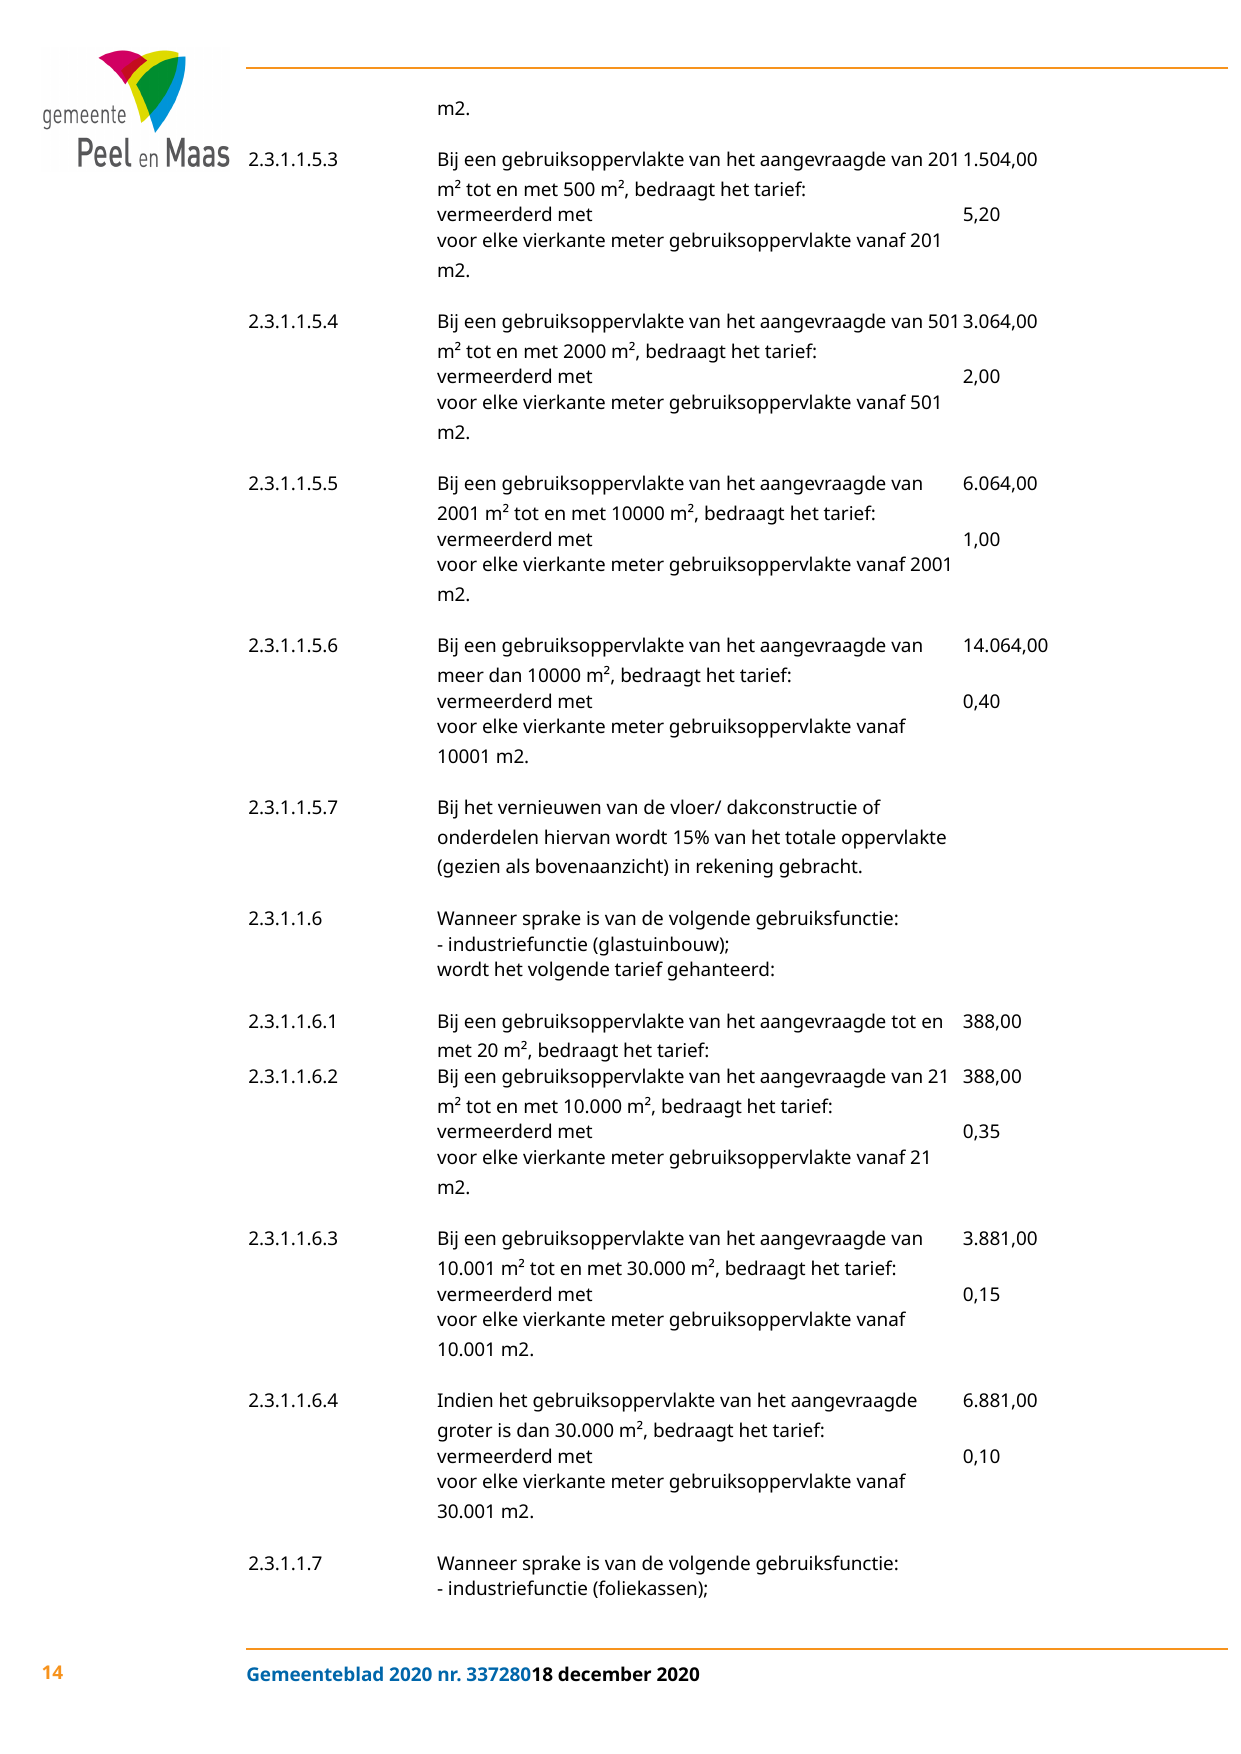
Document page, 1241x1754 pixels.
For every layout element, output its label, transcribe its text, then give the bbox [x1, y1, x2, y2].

table_cell - industriefunctie (glastuinbouw); [437, 931, 963, 957]
table_cell [437, 880, 963, 905]
table_cell [437, 1200, 963, 1226]
table_cell [248, 227, 437, 283]
table_cell [437, 1524, 963, 1550]
table_cell Bij een gebruiksoppervlakte van het aangevraagde van 201 m² tot en met 500 m², bedraagt het tarief: [437, 146, 963, 202]
table_cell 2.3.1.1.7 [248, 1550, 437, 1575]
table_cell vermeerderd met [437, 202, 963, 227]
table_cell [963, 445, 1152, 470]
table_cell 6.064,00 [963, 470, 1152, 526]
table_cell Bij een gebruiksoppervlakte van het aangevraagde van meer dan 10000 m², bedraagt het tarief: [437, 633, 963, 688]
table_cell [437, 283, 963, 308]
table_cell Bij het vernieuwen van de vloer/ dakconstructie of onderdelen hiervan wordt 15% van het totale oppervlakte (gezien als bovenaanzicht) in rekening gebracht. [437, 795, 963, 879]
table_cell 1,00 [963, 526, 1152, 551]
table_cell [963, 714, 1152, 769]
table_cell 388,00 [963, 1064, 1152, 1119]
table_cell 1.504,00 [963, 146, 1152, 202]
table_cell 2.3.1.1.5.7 [248, 795, 437, 879]
table_cell voor elke vierkante meter gebruiksoppervlakte vanaf 21 m2. [437, 1145, 963, 1200]
table_cell 3.881,00 [963, 1226, 1152, 1281]
table_cell [248, 1119, 437, 1144]
table_cell [963, 1145, 1152, 1200]
table_cell [248, 880, 437, 905]
table_cell 2.3.1.1.6.4 [248, 1388, 437, 1443]
table_cell [248, 1200, 437, 1226]
table_cell [248, 526, 437, 551]
table_cell [248, 931, 437, 957]
table_cell wordt het volgende tarief gehanteerd: [437, 957, 963, 982]
table_cell [963, 389, 1152, 445]
table_cell [248, 1524, 437, 1550]
table_cell [437, 607, 963, 632]
table_cell [248, 983, 437, 1008]
table_cell [963, 1524, 1152, 1550]
table_cell Indien het gebruiksoppervlakte van het aangevraagde groter is dan 30.000 m², bedraagt het tarief: [437, 1388, 963, 1443]
table_cell [248, 1145, 437, 1200]
table_cell 2,00 [963, 364, 1152, 389]
table_cell vermeerderd met [437, 688, 963, 713]
table_cell m2. [437, 95, 963, 121]
table_cell [248, 364, 437, 389]
table_cell Bij een gebruiksoppervlakte van het aangevraagde van 2001 m² tot en met 10000 m², bedraagt het tarief: [437, 470, 963, 526]
table_cell Bij een gebruiksoppervlakte van het aangevraagde tot en met 20 m², bedraagt het tarief: [437, 1008, 963, 1063]
table_cell [963, 1550, 1152, 1575]
table_cell [963, 1575, 1152, 1601]
table_cell [437, 1362, 963, 1388]
table_cell [963, 121, 1152, 146]
table_cell 2.3.1.1.5.6 [248, 633, 437, 688]
table_cell voor elke vierkante meter gebruiksoppervlakte vanaf 10.001 m2. [437, 1307, 963, 1362]
table_cell vermeerderd met [437, 1443, 963, 1469]
table_cell 2.3.1.1.5.3 [248, 146, 437, 202]
table_cell vermeerderd met [437, 526, 963, 551]
table_cell voor elke vierkante meter gebruiksoppervlakte vanaf 30.001 m2. [437, 1469, 963, 1524]
table_cell [248, 714, 437, 769]
table_cell Wanneer sprake is van de volgende gebruiksfunctie: [437, 1550, 963, 1575]
table_cell 0,10 [963, 1443, 1152, 1469]
table_cell vermeerderd met [437, 364, 963, 389]
table_cell 2.3.1.1.5.4 [248, 308, 437, 364]
table_cell [963, 1307, 1152, 1362]
table_cell [963, 95, 1152, 121]
table_cell [248, 389, 437, 445]
table_cell vermeerderd met [437, 1119, 963, 1144]
table_cell 14.064,00 [963, 633, 1152, 688]
table_cell Bij een gebruiksoppervlakte van het aangevraagde van 501 m² tot en met 2000 m², bedraagt het tarief: [437, 308, 963, 364]
table_cell [437, 983, 963, 1008]
table_cell [963, 1362, 1152, 1388]
table_cell [963, 607, 1152, 632]
table_cell [248, 688, 437, 713]
table_cell voor elke vierkante meter gebruiksoppervlakte vanaf 2001 m2. [437, 551, 963, 607]
table_cell Bij een gebruiksoppervlakte van het aangevraagde van 21 m² tot en met 10.000 m², bedraagt het tarief: [437, 1064, 963, 1119]
table_cell 3.064,00 [963, 308, 1152, 364]
table_cell - industriefunctie (foliekassen); [437, 1575, 963, 1601]
table_cell 388,00 [963, 1008, 1152, 1063]
table_cell 5,20 [963, 202, 1152, 227]
table_cell [963, 769, 1152, 794]
table_cell [963, 880, 1152, 905]
table_cell [248, 607, 437, 632]
table_cell [963, 795, 1152, 879]
table_cell 2.3.1.1.6.3 [248, 1226, 437, 1281]
table_cell 2.3.1.1.6.2 [248, 1064, 437, 1119]
table_cell [963, 283, 1152, 308]
table_cell [963, 931, 1152, 957]
table_cell [248, 283, 437, 308]
table_cell [963, 957, 1152, 982]
table_cell [963, 551, 1152, 607]
table_cell [248, 202, 437, 227]
table_cell 2.3.1.1.5.5 [248, 470, 437, 526]
table_cell [248, 1362, 437, 1388]
table_cell [248, 1443, 437, 1469]
table_cell [437, 769, 963, 794]
table_cell 0,40 [963, 688, 1152, 713]
table_cell [437, 445, 963, 470]
table_cell Bij een gebruiksoppervlakte van het aangevraagde van 10.001 m² tot en met 30.000 m², bedraagt het tarief: [437, 1226, 963, 1281]
table_cell [248, 445, 437, 470]
table_cell [248, 121, 437, 146]
table_cell 6.881,00 [963, 1388, 1152, 1443]
table_cell [248, 1575, 437, 1601]
table_cell voor elke vierkante meter gebruiksoppervlakte vanaf 10001 m2. [437, 714, 963, 769]
table_cell [248, 1469, 437, 1524]
table_cell [963, 983, 1152, 1008]
table_cell [963, 1200, 1152, 1226]
table_cell vermeerderd met [437, 1281, 963, 1307]
table_cell [248, 769, 437, 794]
table_cell [248, 1307, 437, 1362]
table_cell voor elke vierkante meter gebruiksoppervlakte vanaf 201 m2. [437, 227, 963, 283]
table_cell voor elke vierkante meter gebruiksoppervlakte vanaf 501 m2. [437, 389, 963, 445]
table_cell 0,35 [963, 1119, 1152, 1144]
table_cell 0,15 [963, 1281, 1152, 1307]
table_cell 2.3.1.1.6.1 [248, 1008, 437, 1063]
table_cell [963, 227, 1152, 283]
table_cell [248, 551, 437, 607]
table_cell [248, 95, 437, 121]
table_cell [963, 905, 1152, 931]
table_cell Wanneer sprake is van de volgende gebruiksfunctie: [437, 905, 963, 931]
picture [41, 47, 231, 172]
table_cell [248, 957, 437, 982]
table_cell [437, 121, 963, 146]
table_cell 2.3.1.1.6 [248, 905, 437, 931]
table_cell [248, 1281, 437, 1307]
table_cell [963, 1469, 1152, 1524]
